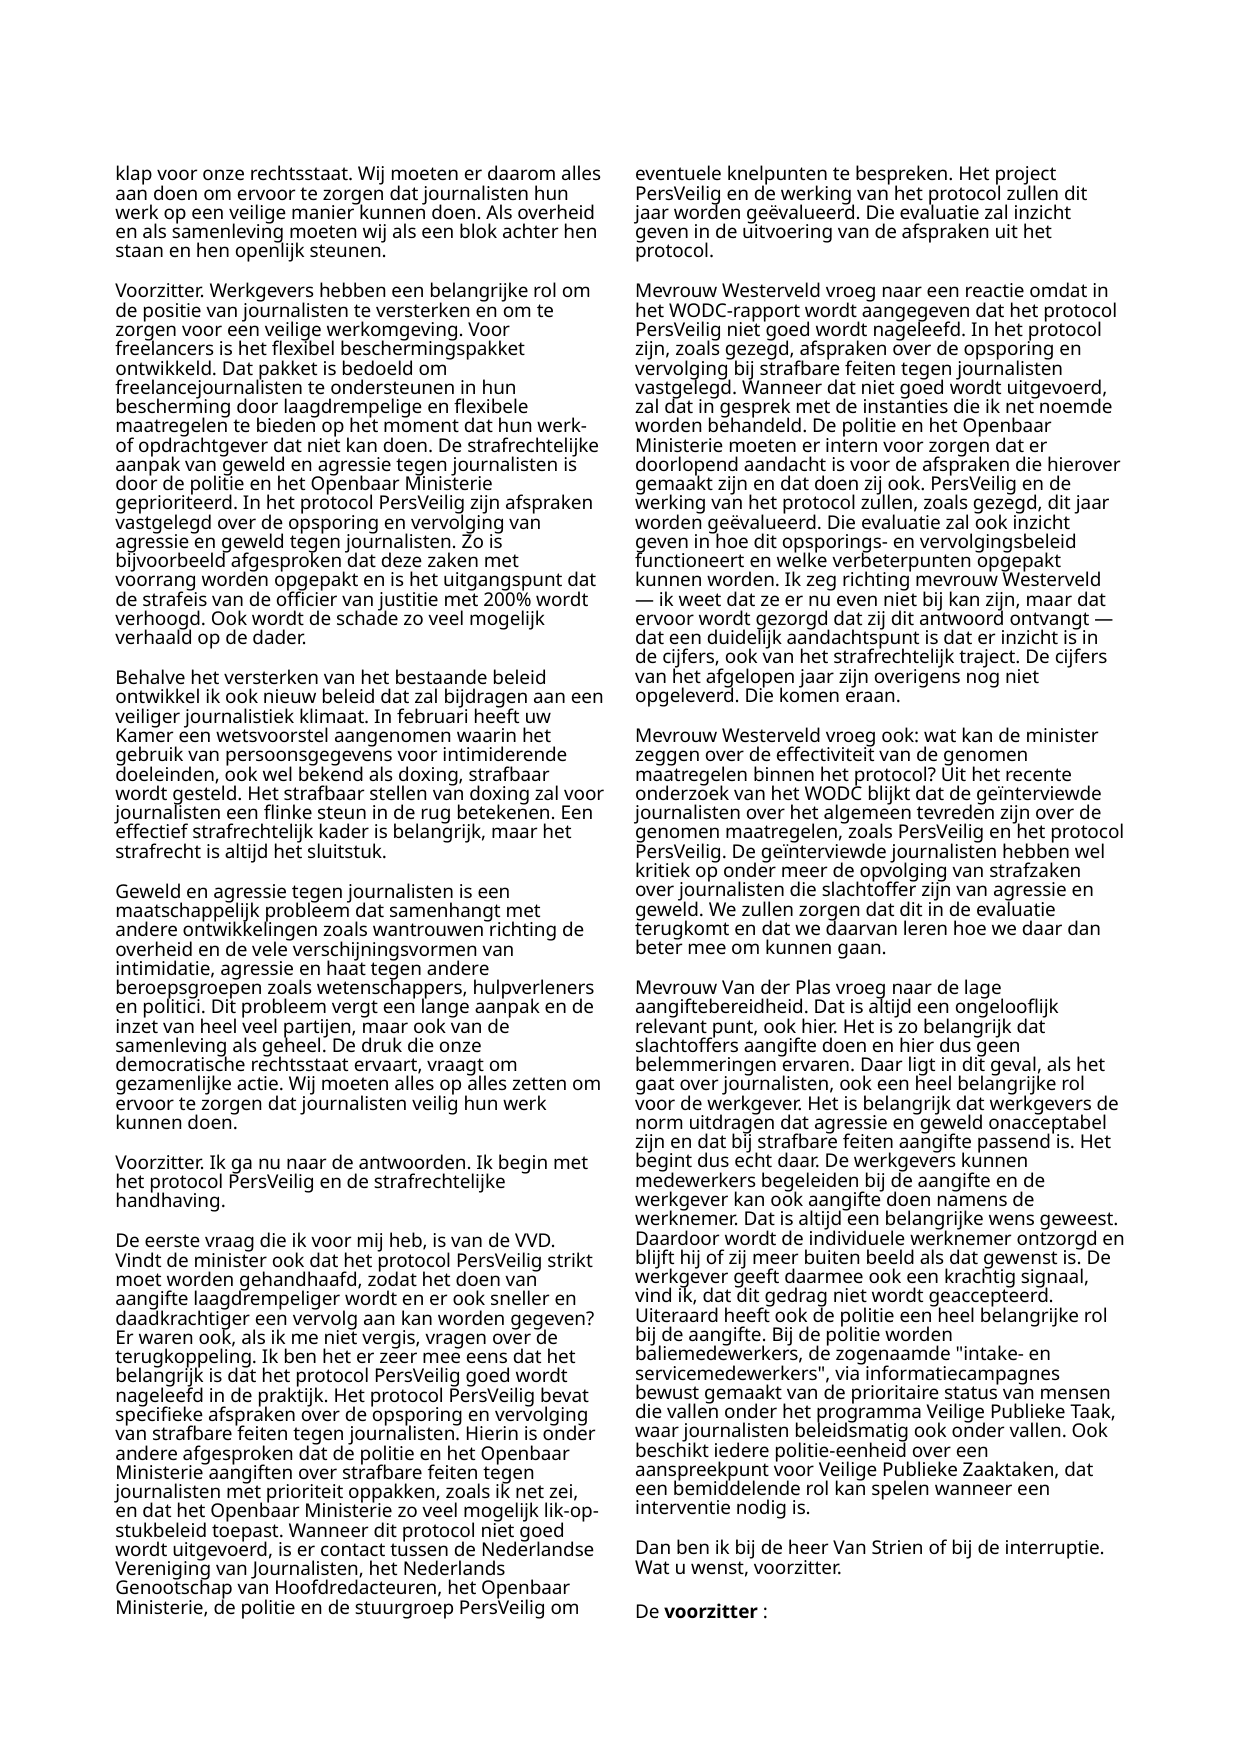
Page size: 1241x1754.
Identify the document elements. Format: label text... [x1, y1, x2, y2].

text Voorzitter. Werkgevers hebben een belangrijke rol om de positie van journalisten te versterken en om te zorgen voor een veilige werkomgeving. Voor freelancers is het flexibel beschermingspakket ontwikkeld. Dat pakket is bedoeld om freelancejournalisten te ondersteunen in hun bescherming door laagdrempelige en flexibele maatregelen te bieden op het moment dat hun werk- of opdrachtgever dat niet kan doen. De strafrechtelijke aanpak van geweld en agressie tegen journalisten is door de politie en het Openbaar Ministerie geprioriteerd. In het protocol PersVeilig zijn afspraken vastgelegd over de opsporing en vervolging van agressie en geweld tegen journalisten. Zo is bijvoorbeeld afgesproken dat deze zaken met voorrang worden opgepakt en is het uitgangspunt dat de strafeis van de officier van justitie met 200% wordt verhoogd. Ook wordt de schade zo veel mogelijk verhaald op de dader. [115, 282, 605, 648]
text Geweld en agressie tegen journalisten is een maatschappelijk probleem dat samenhangt met andere ontwikkelingen zoals wantrouwen richting de overheid en de vele verschijningsvormen van intimidatie, agressie en haat tegen andere beroepsgroepen zoals wetenschappers, hulpverleners en politici. Dit probleem vergt een lange aanpak en de inzet van heel veel partijen, maar ook van de samenleving als geheel. De druk die onze democratische rechtsstaat ervaart, vraagt om gezamenlijke actie. Wij moeten alles op alles zetten om ervoor te zorgen dat journalisten veilig hun werk kunnen doen. [115, 883, 605, 1133]
text Mevrouw Westerveld vroeg ook: wat kan de minister zeggen over de effectiviteit van de genomen maatregelen binnen het protocol? Uit het recente onderzoek van het WODC blijkt dat de geïnterviewde journalisten over het algemeen tevreden zijn over de genomen maatregelen, zoals PersVeilig en het protocol PersVeilig. De geïnterviewde journalisten hebben wel kritiek op onder meer de opvolging van strafzaken over journalisten die slachtoffer zijn van agressie en geweld. We zullen zorgen dat dit in de evaluatie terugkomt en dat we daarvan leren hoe we daar dan beter mee om kunnen gaan. [635, 727, 1125, 958]
text Dan ben ik bij de heer Van Strien of bij de interruptie. Wat u wenst, voorzitter. [635, 1539, 1125, 1578]
text De eerste vraag die ik voor mij heb, is van de VVD. Vindt de minister ook dat het protocol PersVeilig strikt moet worden gehandhaafd, zodat het doen van aangifte laagdrempeliger wordt en er ook sneller en daadkrachtiger een vervolg aan kan worden gegeven? Er waren ook, als ik me niet vergis, vragen over de terugkoppeling. Ik ben het er zeer mee eens dat het belangrijk is dat het protocol PersVeilig goed wordt nageleefd in de praktijk. Het protocol PersVeilig bevat specifieke afspraken over de opsporing en vervolging van strafbare feiten tegen journalisten. Hierin is onder andere afgesproken dat de politie en het Openbaar Ministerie aangiften over strafbare feiten tegen journalisten met prioriteit oppakken, zoals ik net zei, en dat het Openbaar Ministerie zo veel mogelijk lik-op-stukbeleid toepast. Wanneer dit protocol niet goed wordt uitgevoerd, is er contact tussen de Nederlandse Vereniging van Journalisten, het Nederlands Genootschap van Hoofdredacteuren, het Openbaar Ministerie, de politie en de stuurgroep PersVeilig om [115, 1232, 605, 1618]
text Mevrouw Westerveld vroeg naar een reactie omdat in het WODC-rapport wordt aangegeven dat het protocol PersVeilig niet goed wordt nageleefd. In het protocol zijn, zoals gezegd, afspraken over de opsporing en vervolging bij strafbare feiten tegen journalisten vastgelegd. Wanneer dat niet goed wordt uitgevoerd, zal dat in gesprek met de instanties die ik net noemde worden behandeld. De politie en het Openbaar Ministerie moeten er intern voor zorgen dat er doorlopend aandacht is voor de afspraken die hierover gemaakt zijn en dat doen zij ook. PersVeilig en de werking van het protocol zullen, zoals gezegd, dit jaar worden geëvalueerd. Die evaluatie zal ook inzicht geven in hoe dit opsporings- en vervolgingsbeleid functioneert en welke verbeterpunten opgepakt kunnen worden. Ik zeg richting mevrouw Westerveld — ik weet dat ze er nu even niet bij kan zijn, maar dat ervoor wordt gezorgd dat zij dit antwoord ontvangt — dat een duidelijk aandachtspunt is dat er inzicht is in de cijfers, ook van het strafrechtelijk traject. De cijfers van het afgelopen jaar zijn overigens nog niet opgeleverd. Die komen eraan. [635, 282, 1125, 706]
text eventuele knelpunten te bespreken. Het project PersVeilig en de werking van het protocol zullen dit jaar worden geëvalueerd. Die evaluatie zal inzicht geven in de uitvoering van de afspraken uit het protocol. [635, 165, 1125, 262]
text Voorzitter. Ik ga nu naar de antwoorden. Ik begin met het protocol PersVeilig en de strafrechtelijke handhaving. [115, 1154, 605, 1212]
text Behalve het versterken van het bestaande beleid ontwikkel ik ook nieuw beleid dat zal bijdragen aan een veiliger journalistiek klimaat. In februari heeft uw Kamer een wetsvoorstel aangenomen waarin het gebruik van persoonsgegevens voor intimiderende doeleinden, ook wel bekend als doxing, strafbaar wordt gesteld. Het strafbaar stellen van doxing zal voor journalisten een flinke steun in de rug betekenen. Een effectief strafrechtelijk kader is belangrijk, maar het strafrecht is altijd het sluitstuk. [115, 669, 605, 862]
text De voorzitter : [635, 1599, 1125, 1624]
text Mevrouw Van der Plas vroeg naar de lage aangiftebereidheid. Dat is altijd een ongelooflijk relevant punt, ook hier. Het is zo belangrijk dat slachtoffers aangifte doen en hier dus geen belemmeringen ervaren. Daar ligt in dit geval, als het gaat over journalisten, ook een heel belangrijke rol voor de werkgever. Het is belangrijk dat werkgevers de norm uitdragen dat agressie en geweld onacceptabel zijn en dat bij strafbare feiten aangifte passend is. Het begint dus echt daar. De werkgevers kunnen medewerkers begeleiden bij de aangifte en de werkgever kan ook aangifte doen namens de werknemer. Dat is altijd een belangrijke wens geweest. Daardoor wordt de individuele werknemer ontzorgd en blijft hij of zij meer buiten beeld als dat gewenst is. De werkgever geeft daarmee ook een krachtig signaal, vind ik, dat dit gedrag niet wordt geaccepteerd. Uiteraard heeft ook de politie een heel belangrijke rol bij de aangifte. Bij de politie worden baliemedewerkers, de zogenaamde "intake- en servicemedewerkers", via informatiecampagnes bewust gemaakt van de prioritaire status van mensen die vallen onder het programma Veilige Publieke Taak, waar journalisten beleidsmatig ook onder vallen. Ook beschikt iedere politie-eenheid over een aanspreekpunt voor Veilige Publieke Zaaktaken, dat een bemiddelende rol kan spelen wanneer een interventie nodig is. [635, 979, 1125, 1519]
text klap voor onze rechtsstaat. Wij moeten er daarom alles aan doen om ervoor te zorgen dat journalisten hun werk op een veilige manier kunnen doen. Als overheid en als samenleving moeten wij als een blok achter hen staan en hen openlijk steunen. [115, 165, 605, 262]
